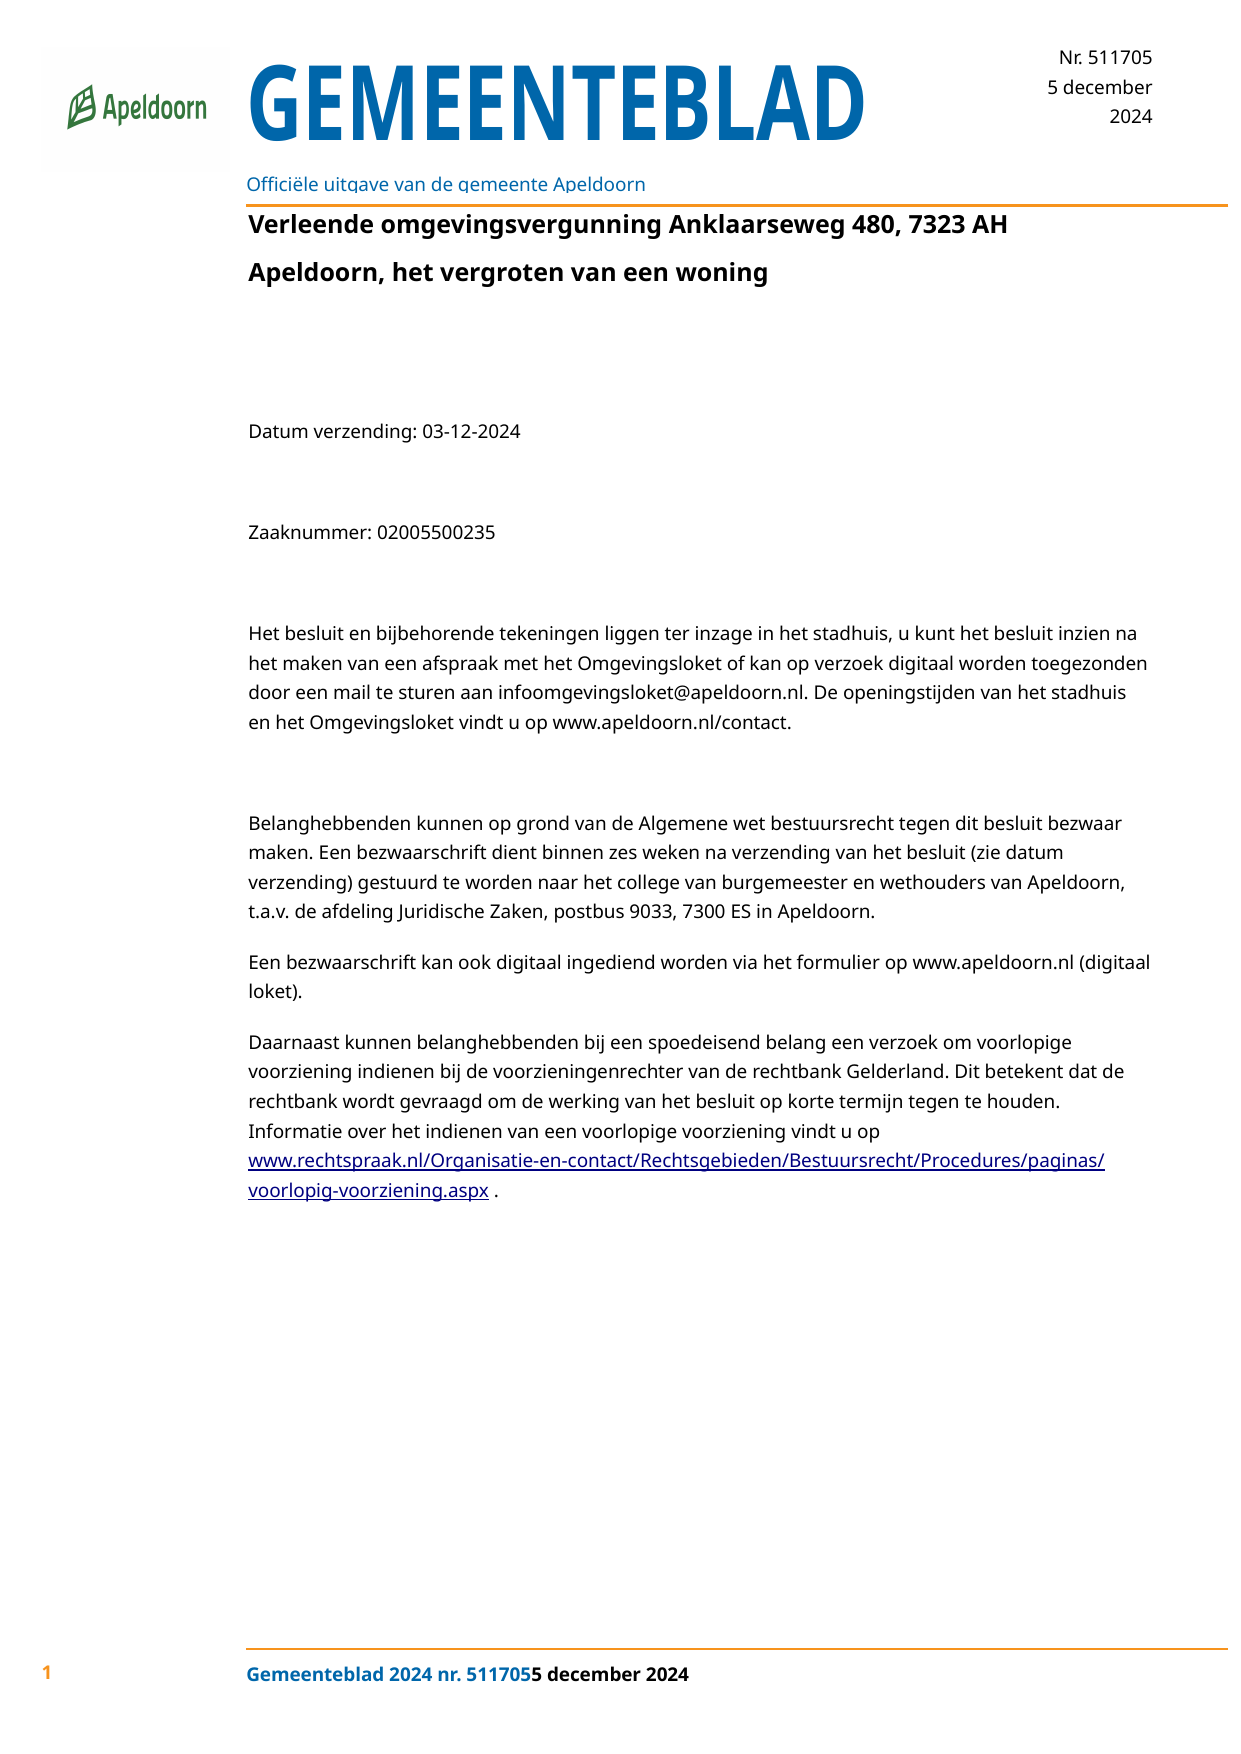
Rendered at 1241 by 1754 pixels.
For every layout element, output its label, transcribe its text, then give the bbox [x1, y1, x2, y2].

text Datum verzending: 03-12-2024 [248, 419, 1152, 444]
text Verleende omgevingsvergunning Anklaarseweg 480, 7323 AH Apeldoorn, het vergroten van een woning [248, 207, 1152, 288]
text Een bezwaarschrift kan ook digitaal ingediend worden via het formulier op www.apeldoorn.nl (digitaal loket). [248, 949, 1152, 1004]
text Belanghebbenden kunnen op grond van de Algemene wet bestuursrecht tegen dit besluit bezwaar maken. Een bezwaarschrift dient binnen zes weken na verzending van het besluit (zie datum verzending) gestuurd te worden naar het college van burgemeester en wethouders van Apeldoorn, t.a.v. de afdeling Juridische Zaken, postbus 9033, 7300 ES in Apeldoorn. [248, 810, 1152, 924]
text Daarnaast kunnen belanghebbenden bij een spoedeisend belang een verzoek om voorlopige voorziening indienen bij de voorzieningenrechter van de rechtbank Gelderland. Dit betekent dat de rechtbank wordt gevraagd om de werking van het besluit op korte termijn tegen te houden. Informatie over het indienen van een voorlopige voorziening vindt u op www.rechtspraak.nl/Organisatie-en-contact/Rechtsgebieden/Bestuursrecht/Procedures/paginas/voorlopig-voorziening.aspx . [248, 1029, 1152, 1203]
picture [41, 47, 231, 172]
text Het besluit en bijbehorende tekeningen liggen ter inzage in het stadhuis, u kunt het besluit inzien na het maken van een afspraak met het Omgevingsloket of kan op verzoek digitaal worden toegezonden door een mail te sturen aan infoomgevingsloket@apeldoorn.nl. De openingstijden van het stadhuis en het Omgevingsloket vindt u op www.apeldoorn.nl/contact. [248, 620, 1152, 735]
text Zaaknummer: 02005500235 [248, 519, 1152, 545]
